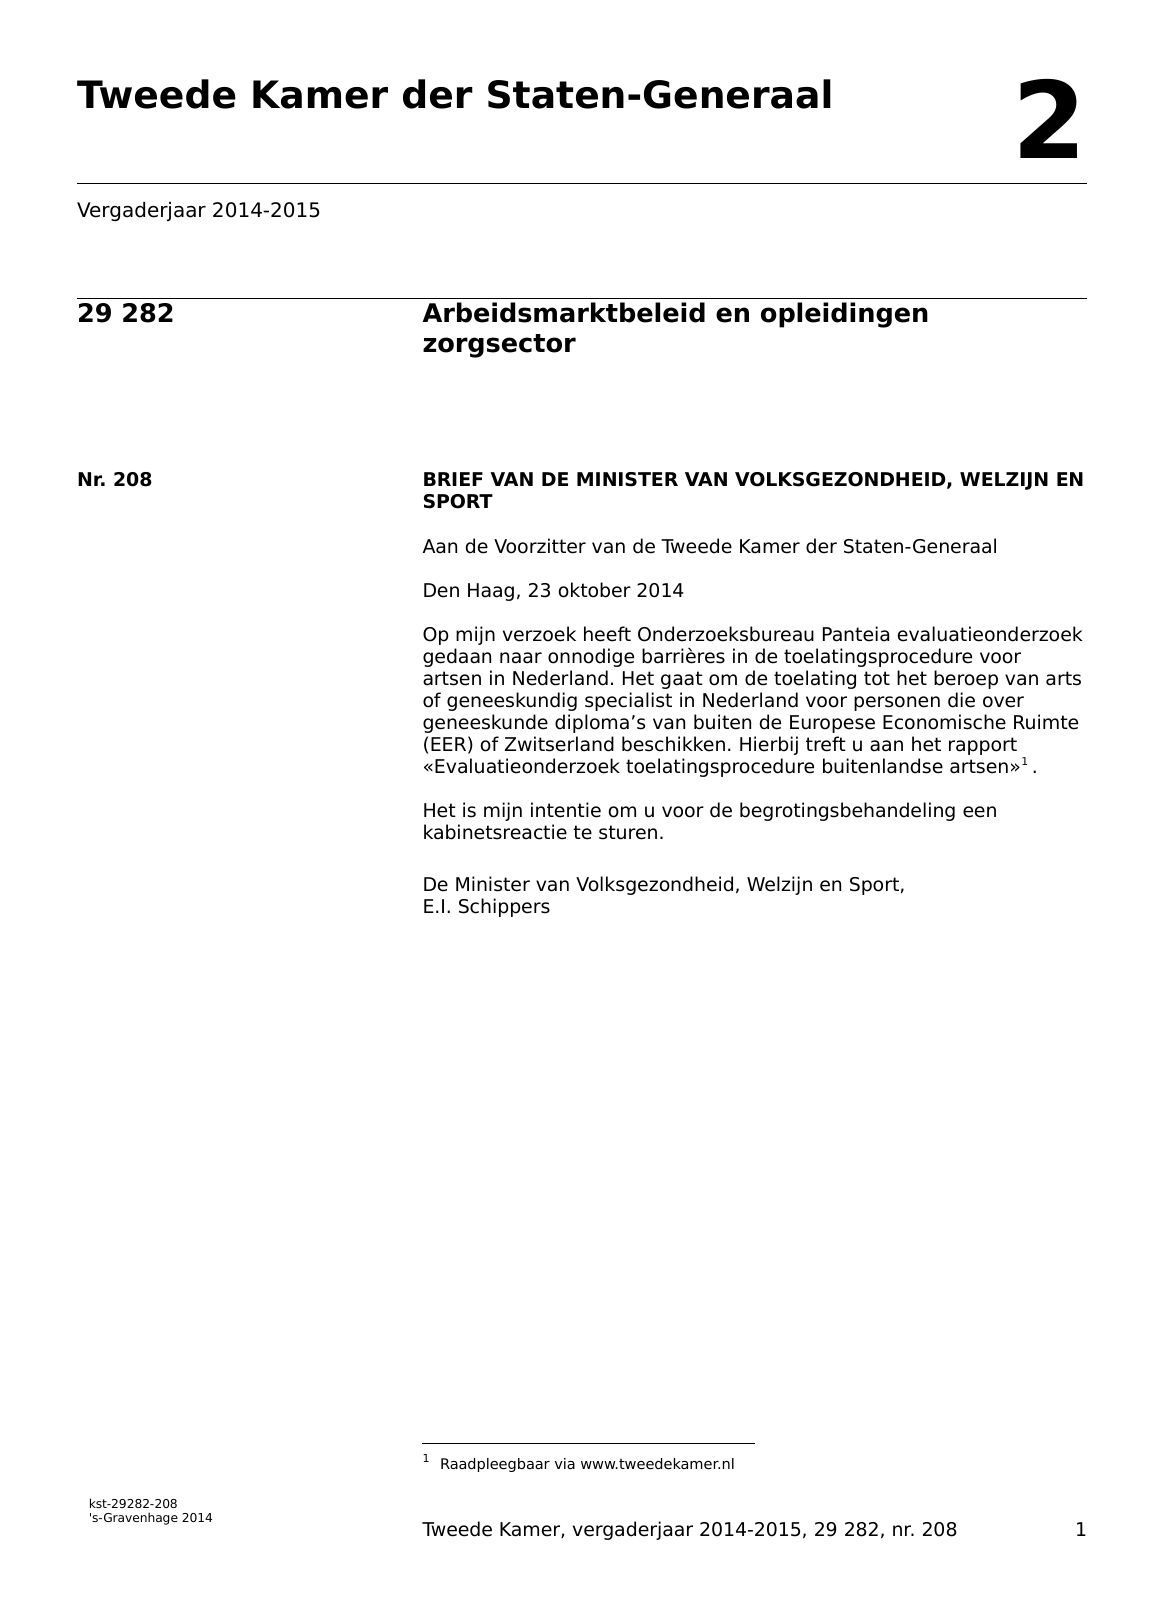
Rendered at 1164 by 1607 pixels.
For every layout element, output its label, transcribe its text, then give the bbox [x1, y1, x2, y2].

text Op mijn verzoek heeft Onderzoeksbureau Panteia evaluatieonderzoek gedaan naar onnodige barrières in de toelatingsprocedure voor artsen in Nederland. Het gaat om de toelating tot het beroep van arts of geneeskundig specialist in Nederland voor personen die over geneeskunde diploma’s van buiten de Europese Economische Ruimte (EER) of Zwitserland beschikken. Hierbij treft u aan het rapport «Evaluatieonderzoek toelatingsprocedure buitenlandse artsen». [422, 624, 1087, 778]
table_cell Vergaderjaar 2014-2015 [77, 184, 1087, 298]
table_header Tweede Kamer der Staten-Generaal [77, 59, 886, 183]
text 's-Gravenhage 2014 [88, 1511, 323, 1525]
text Den Haag, 23 oktober 2014 [422, 580, 1087, 602]
text Aan de Voorzitter van de Tweede Kamer der Staten-Generaal [422, 536, 1087, 557]
text Raadpleegbaar via www.tweedekamer.nl [422, 1452, 1087, 1474]
table_header 2 [886, 59, 1087, 183]
subtitle Nr. 208 BRIEF VAN DE MINISTER VAN VOLKSGEZONDHEID, WELZIJN EN SPORT [77, 469, 1087, 513]
subtitle 29 282 Arbeidsmarktbeleid en opleidingen zorgsector [77, 299, 1087, 358]
text kst-29282-208 [88, 1497, 323, 1511]
text De Minister van Volksgezondheid, Welzijn en Sport, E.I. Schippers [422, 874, 1087, 918]
text Het is mijn intentie om u voor de begrotingsbehandeling een kabinetsreactie te sturen. [422, 800, 1087, 844]
